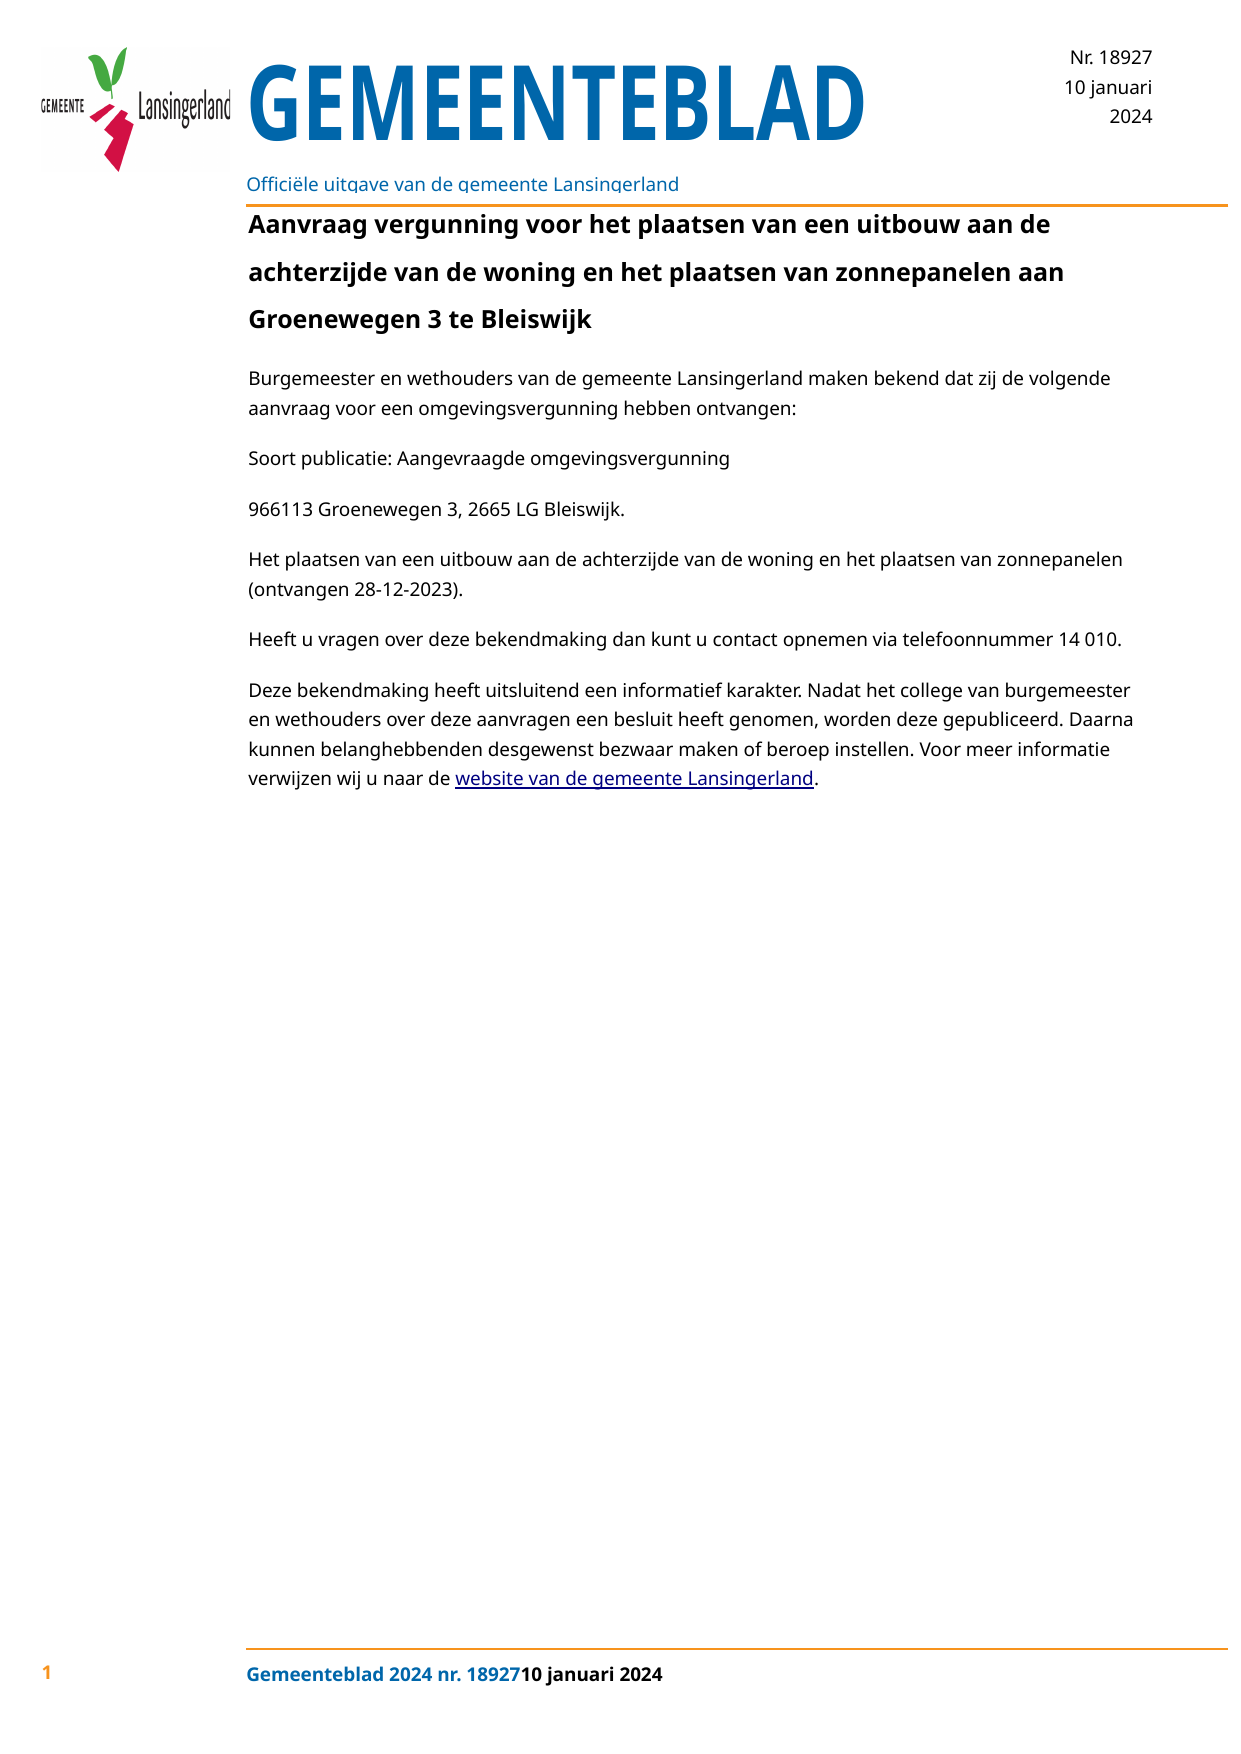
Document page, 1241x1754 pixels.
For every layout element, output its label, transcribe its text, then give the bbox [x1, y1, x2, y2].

text Soort publicatie: Aangevraagde omgevingsvergunning [248, 446, 1152, 471]
text Heeft u vragen over deze bekendmaking dan kunt u contact opnemen via telefoonnummer 14 010. [248, 626, 1152, 652]
text Burgemeester en wethouders van de gemeente Lansingerland maken bekend dat zij de volgende aanvraag voor een omgevingsvergunning hebben ontvangen: [248, 366, 1152, 421]
text Deze bekendmaking heeft uitsluitend een informatief karakter. Nadat het college van burgemeester en wethouders over deze aanvragen een besluit heeft genomen, worden deze gepubliceerd. Daarna kunnen belanghebbenden desgewenst bezwaar maken of beroep instellen. Voor meer informatie verwijzen wij u naar de website van de gemeente Lansingerland. [248, 677, 1152, 791]
text Het plaatsen van een uitbouw aan de achterzijde van de woning en het plaatsen van zonnepanelen (ontvangen 28-12-2023). [248, 546, 1152, 602]
text 966113 Groenewegen 3, 2665 LG Bleiswijk. [248, 496, 1152, 522]
text Aanvraag vergunning voor het plaatsen van een uitbouw aan de achterzijde van de woning en het plaatsen van zonnepanelen aan Groenewegen 3 te Bleiswijk [248, 207, 1152, 336]
picture [41, 47, 231, 172]
